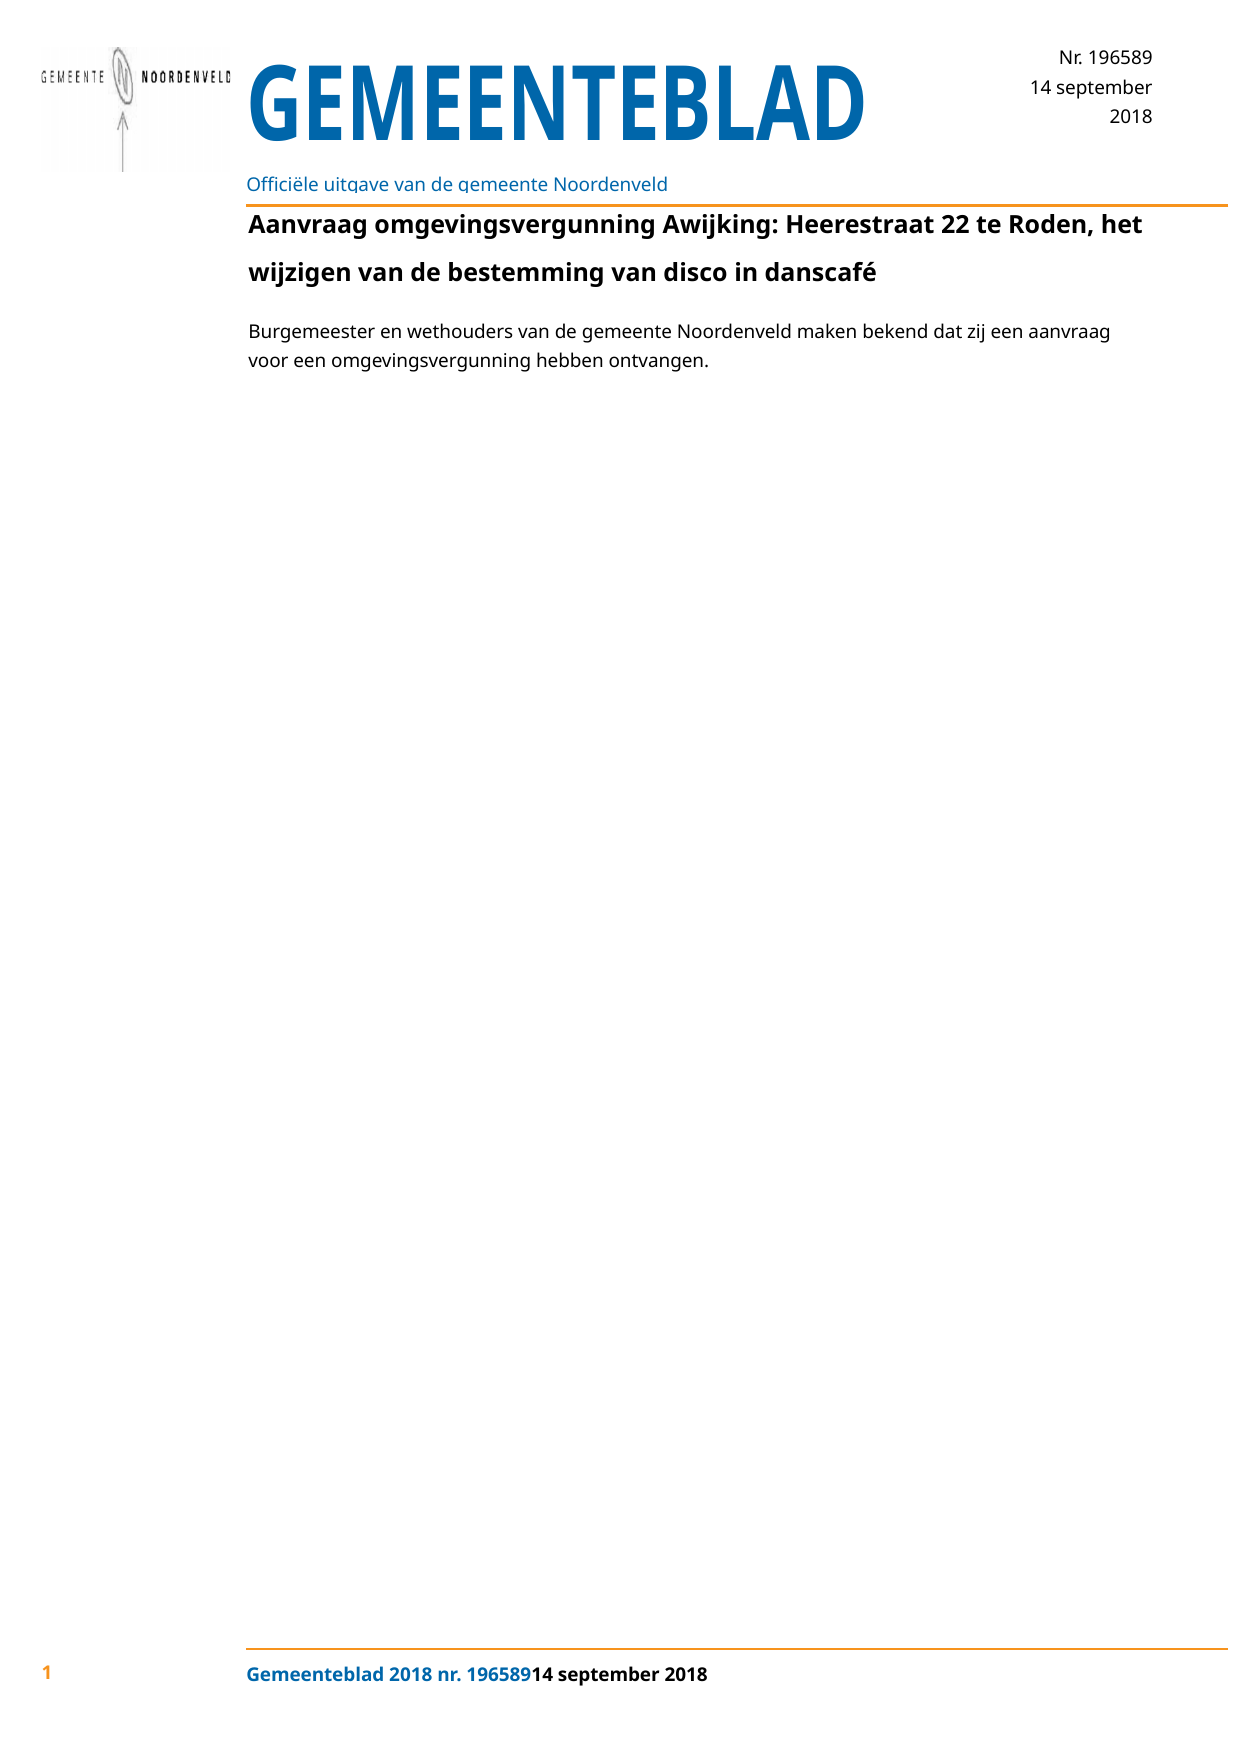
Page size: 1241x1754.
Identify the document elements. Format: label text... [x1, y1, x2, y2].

text Burgemeester en wethouders van de gemeente Noordenveld maken bekend dat zij een aanvraag voor een omgevingsvergunning hebben ontvangen. [248, 318, 1152, 373]
text Aanvraag omgevingsvergunning Awijking: Heerestraat 22 te Roden, het wijzigen van de bestemming van disco in danscafé [248, 207, 1152, 288]
picture [41, 47, 231, 172]
